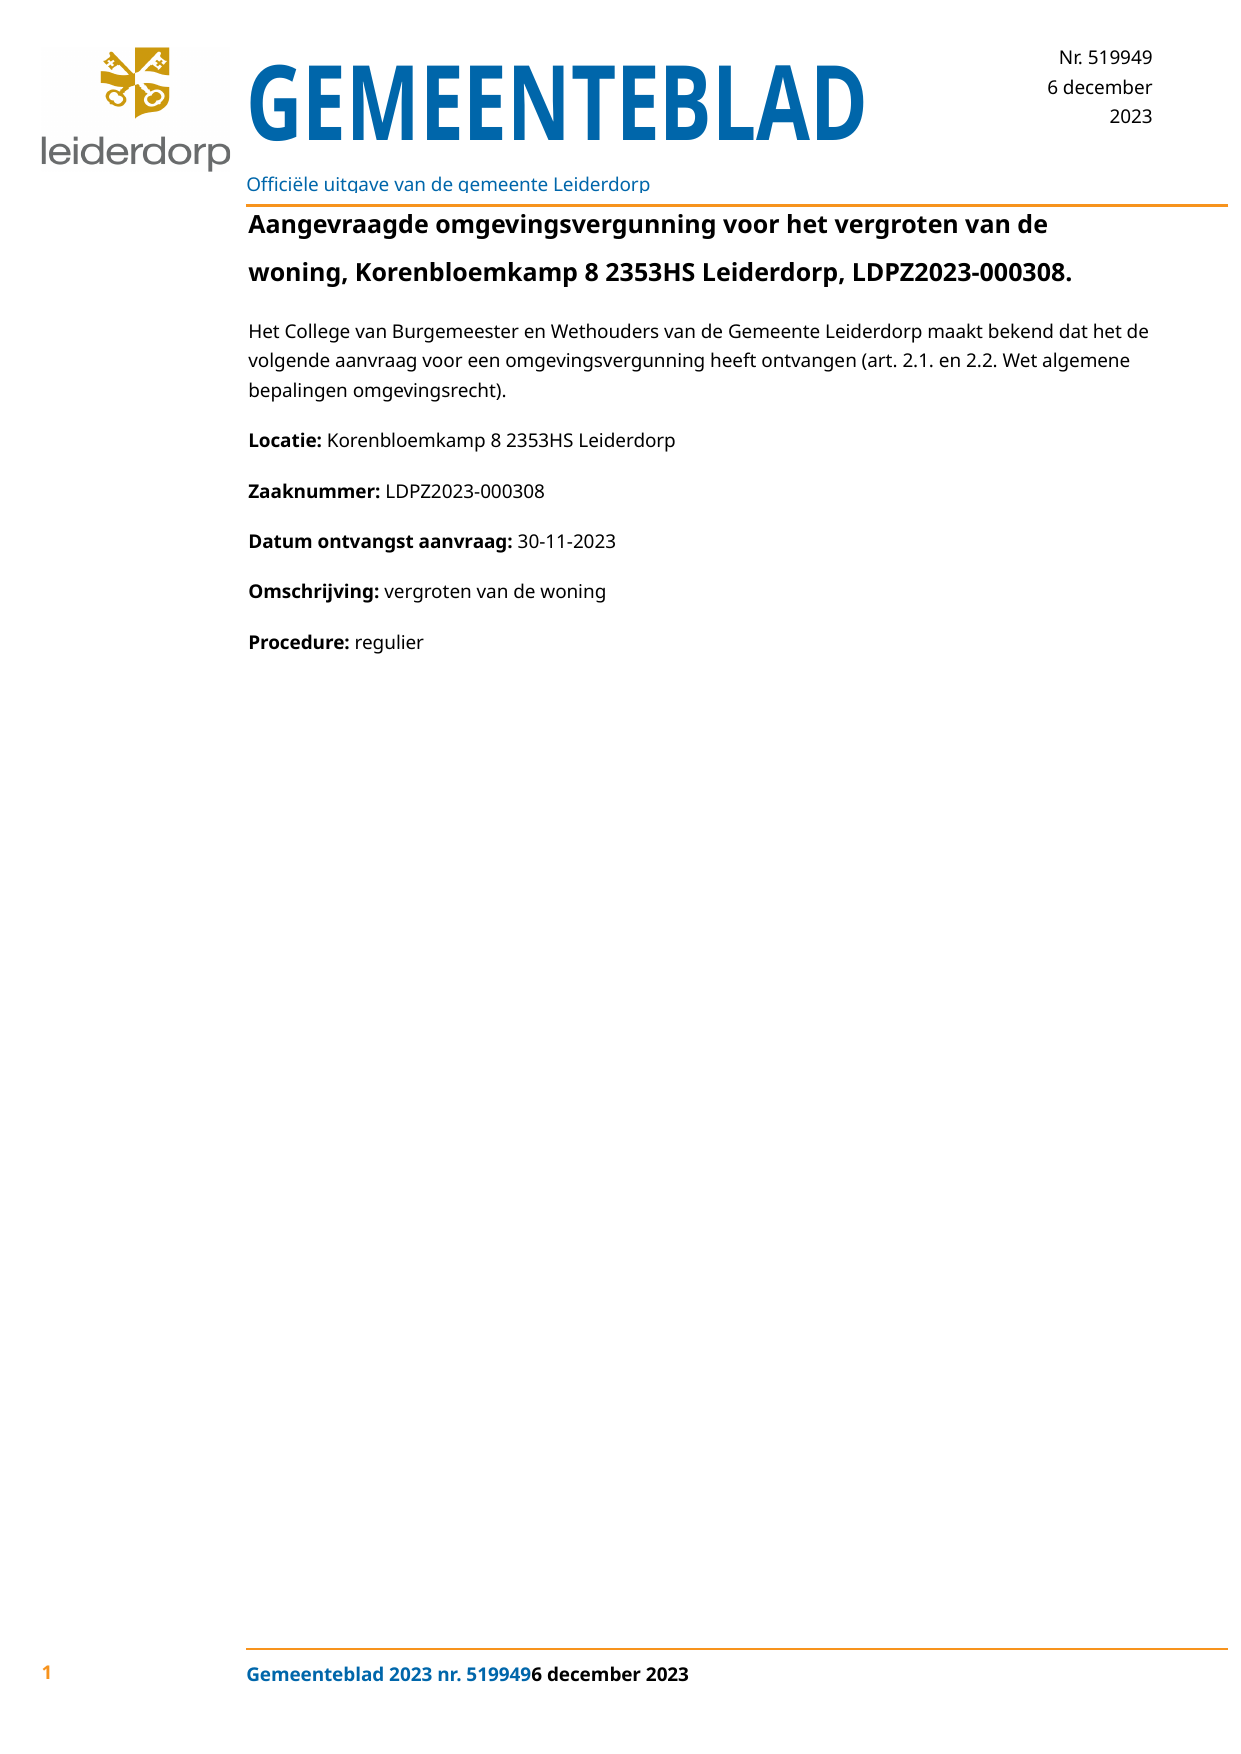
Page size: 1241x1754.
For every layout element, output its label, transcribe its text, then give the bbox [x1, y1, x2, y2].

text Procedure: regulier [248, 629, 1152, 655]
text Omschrijving: vergroten van de woning [248, 579, 1152, 604]
text Locatie: Korenbloemkamp 8 2353HS Leiderdorp [248, 427, 1152, 453]
text Aangevraagde omgevingsvergunning voor het vergroten van de woning, Korenbloemkamp 8 2353HS Leiderdorp, LDPZ2023-000308. [248, 207, 1152, 288]
text Zaaknummer: LDPZ2023-000308 [248, 478, 1152, 504]
picture [41, 47, 231, 172]
text Het College van Burgemeester en Wethouders van de Gemeente Leiderdorp maakt bekend dat het de volgende aanvraag voor een omgevingsvergunning heeft ontvangen (art. 2.1. en 2.2. Wet algemene bepalingen omgevingsrecht). [248, 318, 1152, 403]
text Datum ontvangst aanvraag: 30-11-2023 [248, 528, 1152, 554]
